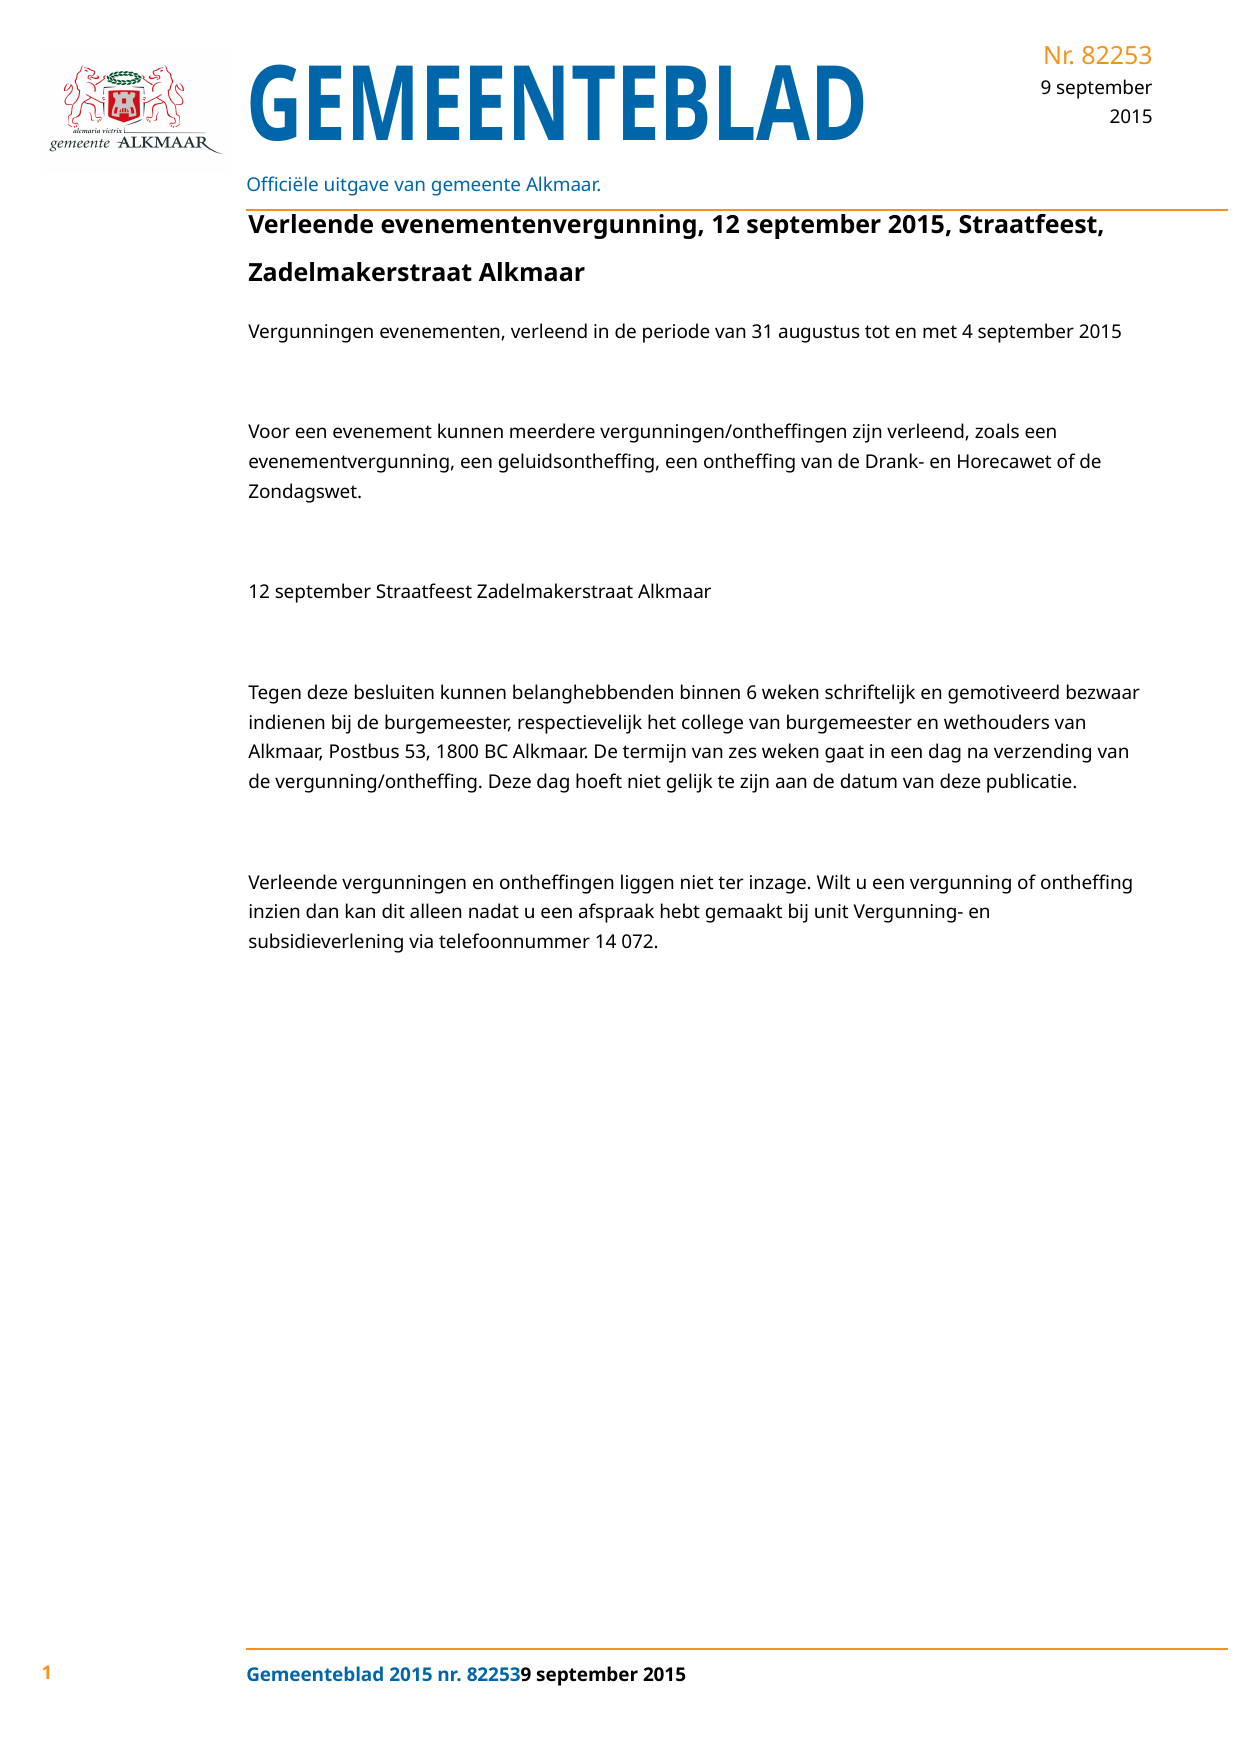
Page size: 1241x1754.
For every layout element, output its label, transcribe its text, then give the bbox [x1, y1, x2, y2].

text Voor een evenement kunnen meerdere vergunningen/ontheffingen zijn verleend, zoals een evenementvergunning, een geluidsontheffing, een ontheffing van de Drank- en Horecawet of de Zondagswet. [248, 419, 1152, 504]
text Verleende evenementenvergunning, 12 september 2015, Straatfeest, Zadelmakerstraat Alkmaar [248, 211, 1152, 288]
text Tegen deze besluiten kunnen belanghebbenden binnen 6 weken schriftelijk en gemotiveerd bezwaar indienen bij de burgemeester, respectievelijk het college van burgemeester en wethouders van Alkmaar, Postbus 53, 1800 BC Alkmaar. De termijn van zes weken gaat in een dag na verzending van de vergunning/ontheffing. Deze dag hoeft niet gelijk te zijn aan de datum van deze publicatie. [248, 679, 1152, 794]
text Verleende vergunningen en ontheffingen liggen niet ter inzage. Wilt u een vergunning of ontheffing inzien dan kan dit alleen nadat u een afspraak hebt gemaakt bij unit Vergunning- en subsidieverlening via telefoonnummer 14 072. [248, 869, 1152, 954]
text 12 september Straatfeest Zadelmakerstraat Alkmaar [248, 579, 1152, 604]
text Vergunningen evenementen, verleend in de periode van 31 augustus tot en met 4 september 2015 [248, 318, 1152, 344]
picture [41, 47, 231, 172]
